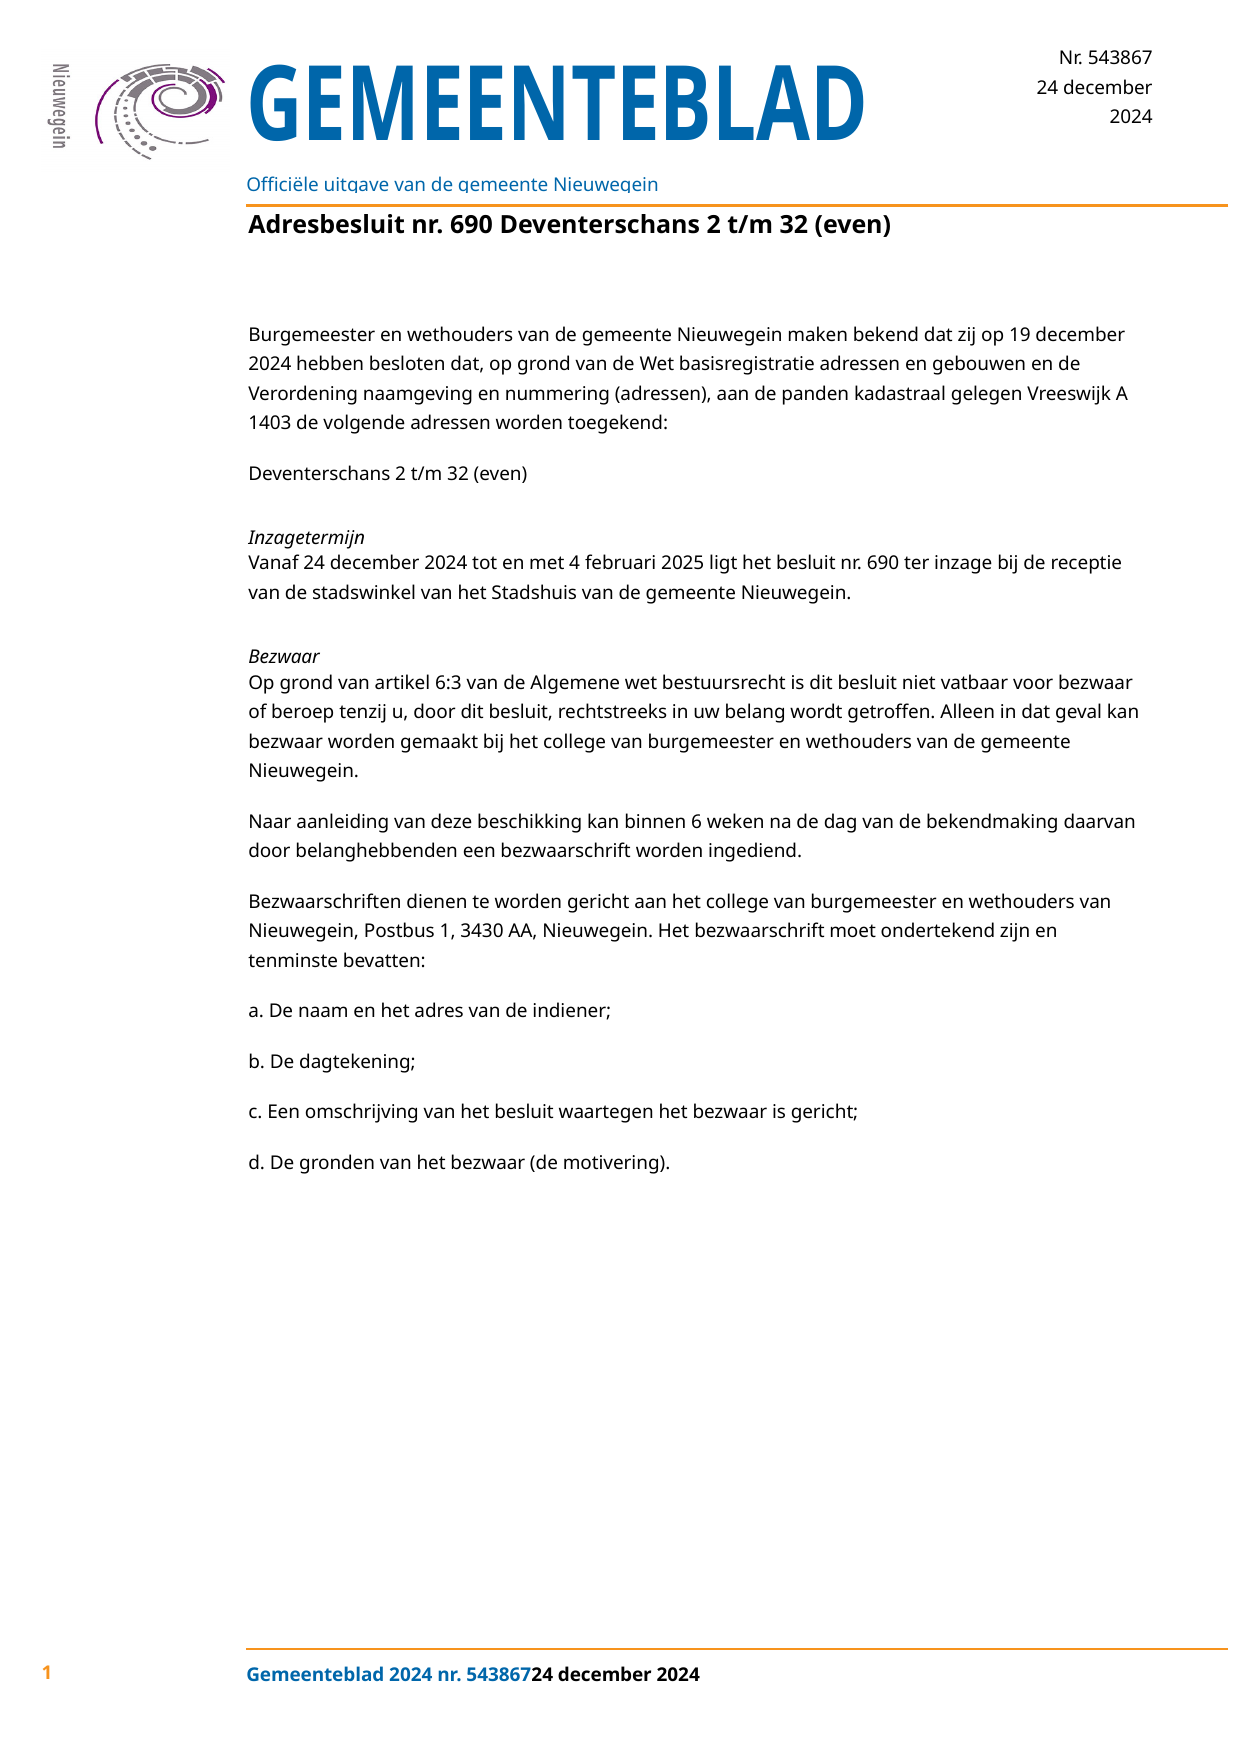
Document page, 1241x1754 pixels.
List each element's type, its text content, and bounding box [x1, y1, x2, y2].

text b. De dagtekening; [248, 1048, 1152, 1074]
text c. Een omschrijving van het besluit waartegen het bezwaar is gericht; [248, 1098, 1152, 1124]
text Adresbesluit nr. 690 Deventerschans 2 t/m 32 (even) [248, 207, 1152, 241]
text Bezwaarschriften dienen te worden gericht aan het college van burgemeester en wethouders van Nieuwegein, Postbus 1, 3430 AA, Nieuwegein. Het bezwaarschrift moet ondertekend zijn en tenminste bevatten: [248, 888, 1152, 973]
text Deventerschans 2 t/m 32 (even) [248, 460, 1152, 486]
text Burgemeester en wethouders van de gemeente Nieuwegein maken bekend dat zij op 19 december 2024 hebben besloten dat, op grond van de Wet basisregistratie adressen en gebouwen en de Verordening naamgeving en nummering (adressen), aan de panden kadastraal gelegen Vreeswijk A 1403 de volgende adressen worden toegekend: [248, 321, 1152, 435]
picture [41, 47, 231, 172]
text Inzagetermijn [248, 524, 1152, 549]
text Bezwaar [248, 643, 1152, 669]
text a. De naam en het adres van de indiener; [248, 998, 1152, 1023]
text Op grond van artikel 6:3 van de Algemene wet bestuursrecht is dit besluit niet vatbaar voor bezwaar of beroep tenzij u, door dit besluit, rechtstreeks in uw belang wordt getroffen. Alleen in dat geval kan bezwaar worden gemaakt bij het college van burgemeester en wethouders van de gemeente Nieuwegein. [248, 669, 1152, 783]
text d. De gronden van het bezwaar (de motivering). [248, 1149, 1152, 1174]
text Vanaf 24 december 2024 tot en met 4 februari 2025 ligt het besluit nr. 690 ter inzage bij de receptie van de stadswinkel van het Stadshuis van de gemeente Nieuwegein. [248, 549, 1152, 605]
text Naar aanleiding van deze beschikking kan binnen 6 weken na de dag van de bekendmaking daarvan door belanghebbenden een bezwaarschrift worden ingediend. [248, 808, 1152, 863]
